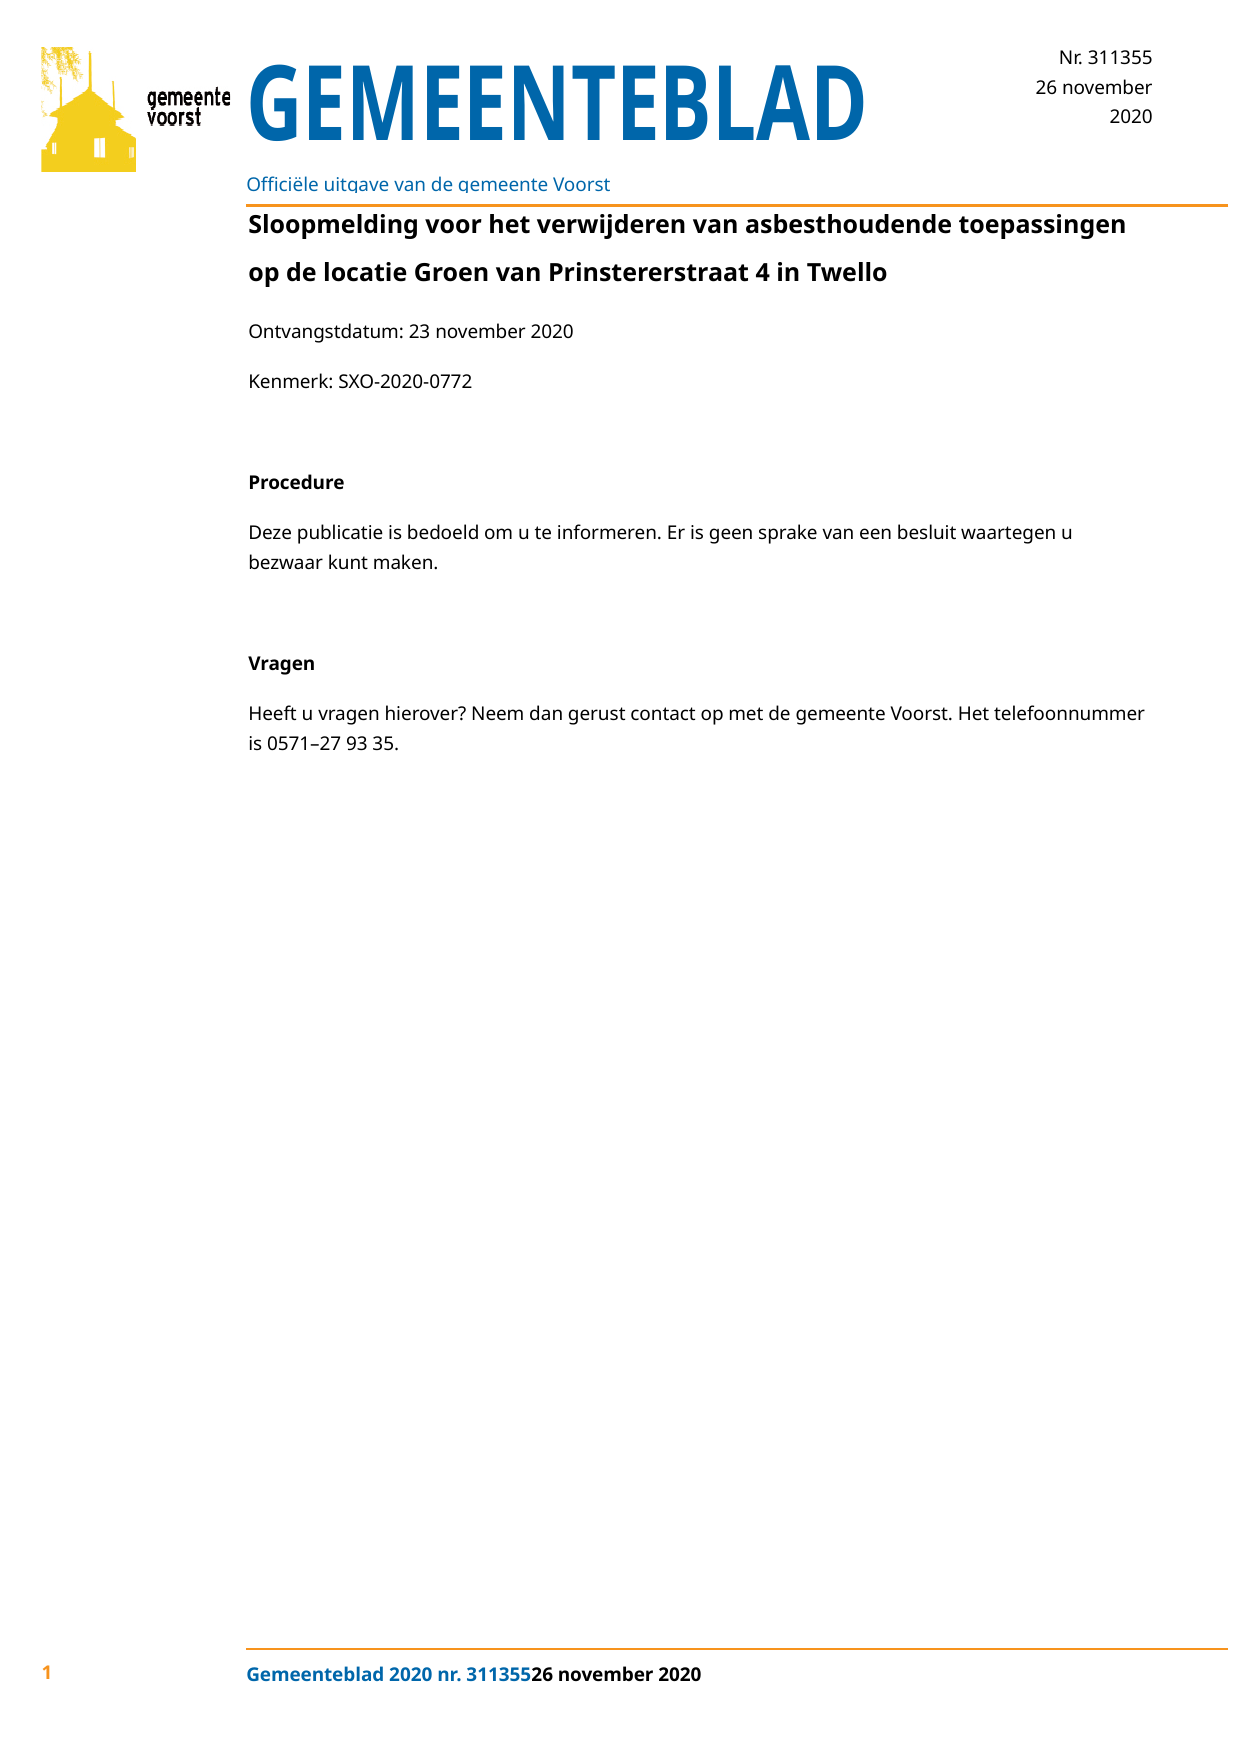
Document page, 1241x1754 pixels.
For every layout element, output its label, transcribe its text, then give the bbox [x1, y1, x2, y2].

text Vragen [248, 650, 1152, 676]
text Deze publicatie is bedoeld om u te informeren. Er is geen sprake van een besluit waartegen u bezwaar kunt maken. [248, 519, 1152, 575]
text Ontvangstdatum: 23 november 2020 [248, 318, 1152, 344]
text Sloopmelding voor het verwijderen van asbesthoudende toepassingen op de locatie Groen van Prinstererstraat 4 in Twello [248, 207, 1152, 288]
text Heeft u vragen hierover? Neem dan gerust contact op met de gemeente Voorst. Het telefoonnummer is 0571–27 93 35. [248, 700, 1152, 756]
text Procedure [248, 469, 1152, 495]
picture [41, 47, 231, 172]
text Kenmerk: SXO-2020-0772 [248, 368, 1152, 394]
